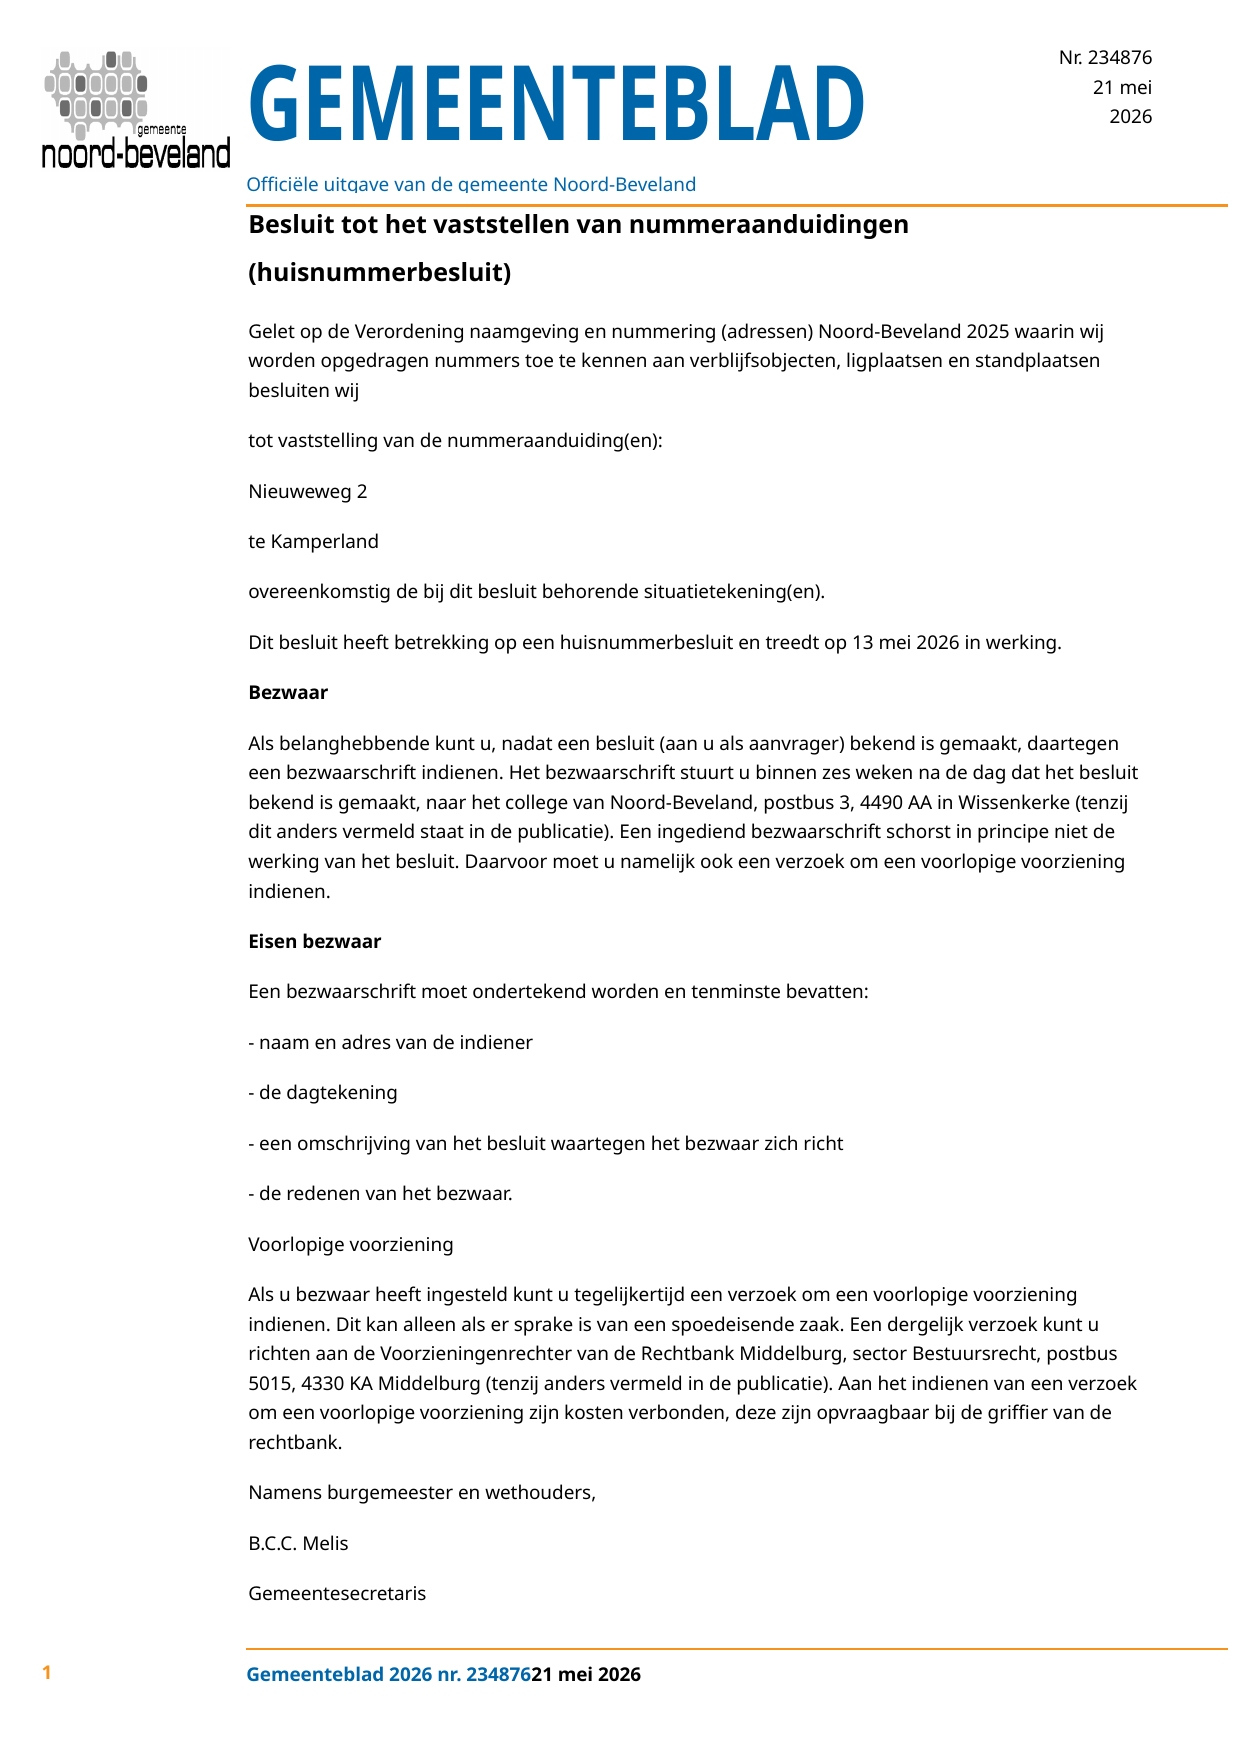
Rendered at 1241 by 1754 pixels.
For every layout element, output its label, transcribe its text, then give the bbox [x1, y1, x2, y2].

text - naam en adres van de indiener [248, 1029, 1152, 1055]
text te Kamperland [248, 528, 1152, 554]
text Voorlopige voorziening [248, 1231, 1152, 1257]
text overeenkomstig de bij dit besluit behorende situatietekening(en). [248, 579, 1152, 604]
picture [41, 47, 231, 172]
text Gemeentesecretaris [248, 1580, 1152, 1606]
text - de dagtekening [248, 1079, 1152, 1105]
text Als u bezwaar heeft ingesteld kunt u tegelijkertijd een verzoek om een voorlopige voorziening indienen. Dit kan alleen als er sprake is van een spoedeisende zaak. Een dergelijk verzoek kunt u richten aan de Voorzieningenrechter van de Rechtbank Middelburg, sector Bestuursrecht, postbus 5015, 4330 KA Middelburg (tenzij anders vermeld in de publicatie). Aan het indienen van een verzoek om een voorlopige voorziening zijn kosten verbonden, deze zijn opvraagbaar bij de griffier van de rechtbank. [248, 1281, 1152, 1455]
text - een omschrijving van het besluit waartegen het bezwaar zich richt [248, 1130, 1152, 1156]
text Als belanghebbende kunt u, nadat een besluit (aan u als aanvrager) bekend is gemaakt, daartegen een bezwaarschrift indienen. Het bezwaarschrift stuurt u binnen zes weken na de dag dat het besluit bekend is gemaakt, naar het college van Noord-Beveland, postbus 3, 4490 AA in Wissenkerke (tenzij dit anders vermeld staat in de publicatie). Een ingediend bezwaarschrift schorst in principe niet de werking van het besluit. Daarvoor moet u namelijk ook een verzoek om een voorlopige voorziening indienen. [248, 730, 1152, 904]
text Dit besluit heeft betrekking op een huisnummerbesluit en treedt op 13 mei 2026 in werking. [248, 629, 1152, 655]
text Eisen bezwaar [248, 928, 1152, 954]
text Een bezwaarschrift moet ondertekend worden en tenminste bevatten: [248, 979, 1152, 1004]
text Besluit tot het vaststellen van nummeraanduidingen (huisnummerbesluit) [248, 207, 1152, 288]
text - de redenen van het bezwaar. [248, 1180, 1152, 1206]
text Nieuweweg 2 [248, 478, 1152, 504]
text B.C.C. Melis [248, 1530, 1152, 1556]
text Gelet op de Verordening naamgeving en nummering (adressen) Noord-Beveland 2025 waarin wij worden opgedragen nummers toe te kennen aan verblijfsobjecten, ligplaatsen en standplaatsen besluiten wij [248, 318, 1152, 403]
text Namens burgemeester en wethouders, [248, 1479, 1152, 1505]
text tot vaststelling van de nummeraanduiding(en): [248, 427, 1152, 453]
text Bezwaar [248, 679, 1152, 705]
